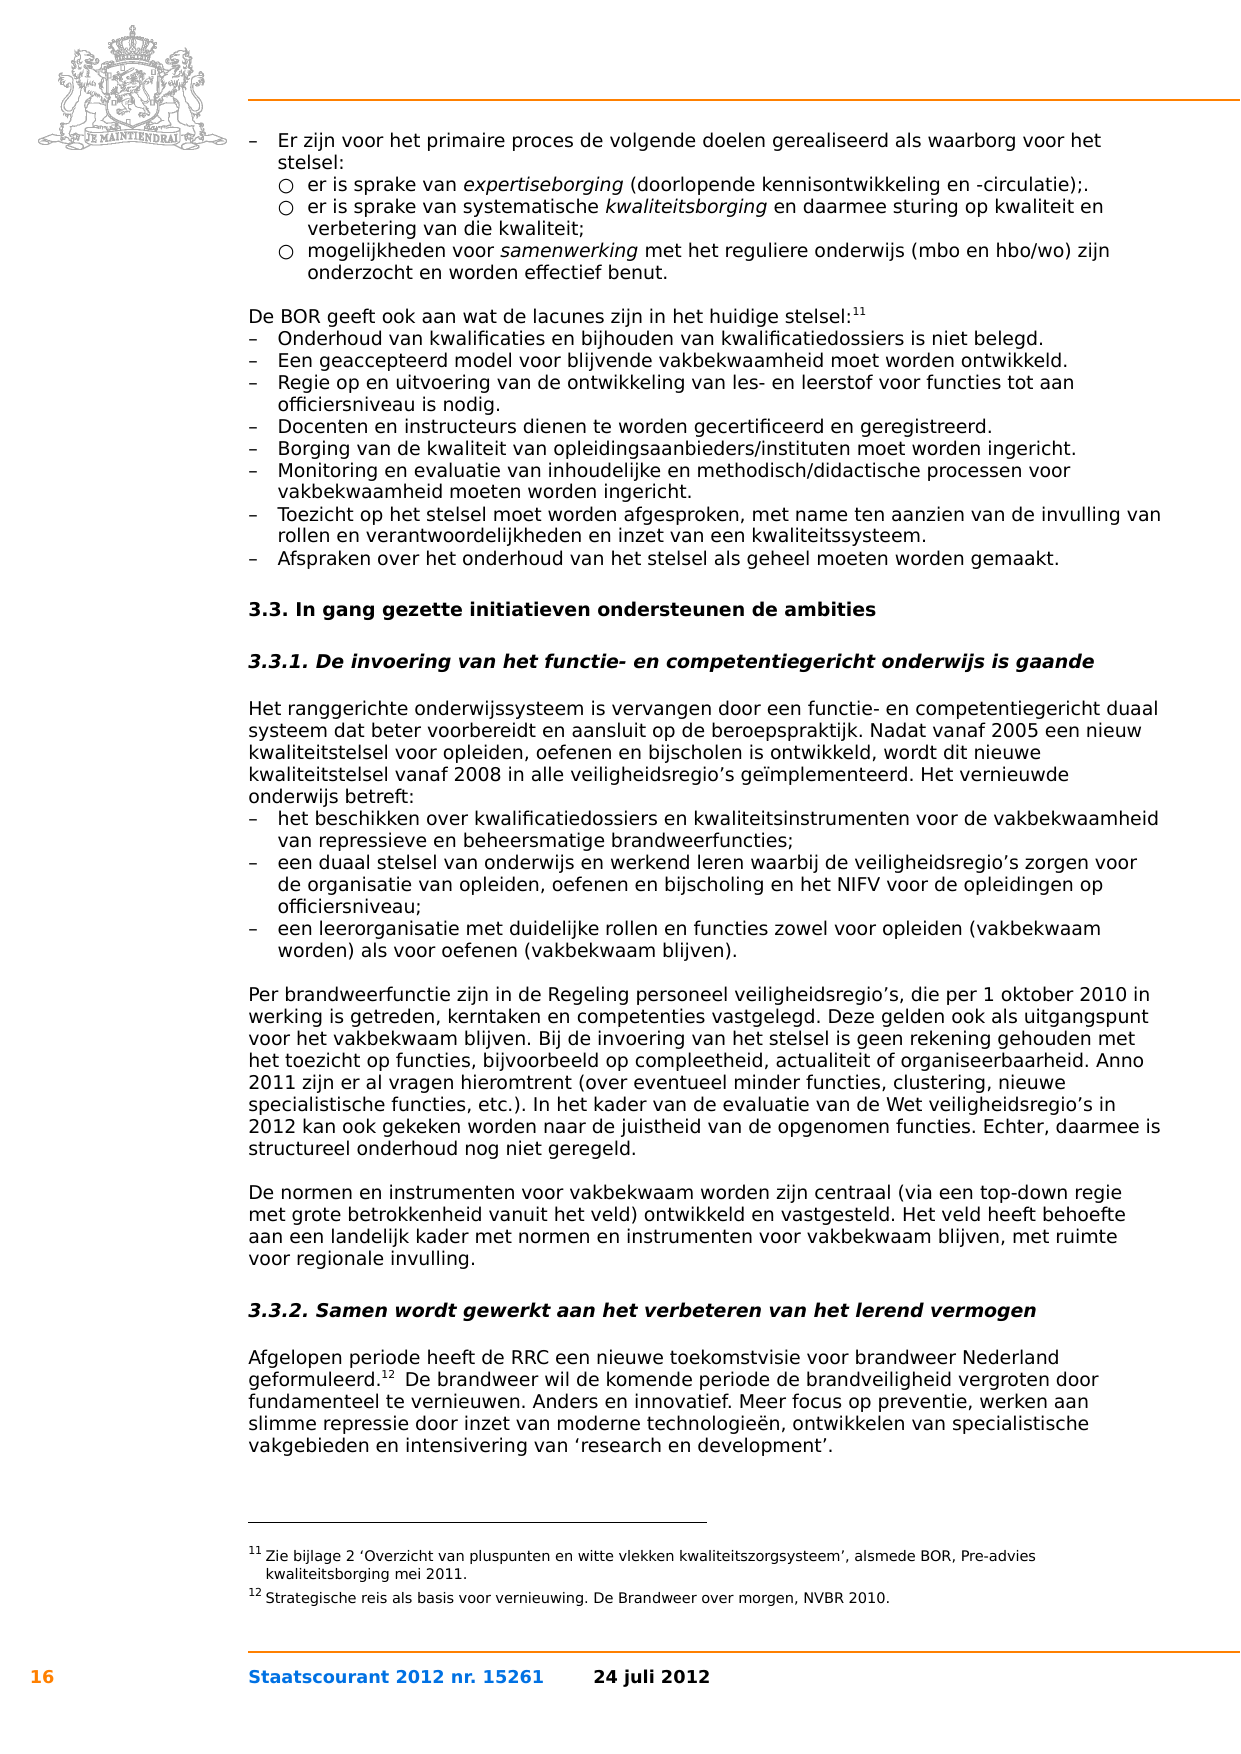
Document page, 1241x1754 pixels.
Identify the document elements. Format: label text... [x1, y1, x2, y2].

text Strategische reis als basis voor vernieuwing. De Brandweer over morgen, NVBR 2010. [248, 1586, 1163, 1608]
text De normen en instrumenten voor vakbekwaam worden zijn centraal (via een top-down regie met grote betrokkenheid vanuit het veld) ontwikkeld en vastgesteld. Het veld heeft behoefte aan een landelijk kader met normen en instrumenten voor vakbekwaam blijven, met ruimte voor regionale invulling. [248, 1182, 1163, 1269]
picture [38, 25, 227, 150]
text ○ er is sprake van expertiseborging (doorlopende kennisontwikkeling en -circulatie);. [278, 174, 1163, 196]
text – Regie op en uitvoering van de ontwikkeling van les- en leerstof voor functies tot aan officiersniveau is nodig. [248, 372, 1163, 416]
text Afgelopen periode heeft de RRC een nieuwe toekomstvisie voor brandweer Nederland geformuleerd. De brandweer wil de komende periode de brandveiligheid vergroten door fundamenteel te vernieuwen. Anders en innovatief. Meer focus op preventie, werken aan slimme repressie door inzet van moderne technologieën, ontwikkelen van specialistische vakgebieden en intensivering van ‘research en development’. [248, 1347, 1163, 1456]
text – Monitoring en evaluatie van inhoudelijke en methodisch/didactische processen voor vakbekwaamheid moeten worden ingericht. [248, 459, 1163, 503]
text ○ mogelijkheden voor samenwerking met het reguliere onderwijs (mbo en hbo/wo) zijn onderzocht en worden effectief benut. [278, 240, 1163, 284]
text Per brandweerfunctie zijn in de Regeling personeel veiligheidsregio’s, die per 1 oktober 2010 in werking is getreden, kerntaken en competenties vastgelegd. Deze gelden ook als uitgangspunt voor het vakbekwaam blijven. Bij de invoering van het stelsel is geen rekening gehouden met het toezicht op functies, bijvoorbeeld op compleetheid, actualiteit of organiseerbaarheid. Anno 2011 zijn er al vragen hieromtrent (over eventueel minder functies, clustering, nieuwe specialistische functies, etc.). In het kader van de evaluatie van de Wet veiligheidsregio’s in 2012 kan ook gekeken worden naar de juistheid van de opgenomen functies. Echter, daarmee is structureel onderhoud nog niet geregeld. [248, 984, 1163, 1160]
text – Afspraken over het onderhoud van het stelsel als geheel moeten worden gemaakt. [248, 547, 1163, 569]
text – het beschikken over kwalificatiedossiers en kwaliteitsinstrumenten voor de vakbekwaamheid van repressieve en beheersmatige brandweerfuncties; [248, 808, 1163, 852]
text ○ er is sprake van systematische kwaliteitsborging en daarmee sturing op kwaliteit en verbetering van die kwaliteit; [278, 196, 1163, 240]
text – Onderhoud van kwalificaties en bijhouden van kwalificatiedossiers is niet belegd. [248, 328, 1163, 349]
text – Docenten en instructeurs dienen te worden gecertificeerd en geregistreerd. [248, 416, 1163, 437]
text – een leerorganisatie met duidelijke rollen en functies zowel voor opleiden (vakbekwaam worden) als voor oefenen (vakbekwaam blijven). [248, 918, 1163, 962]
text – een duaal stelsel van onderwijs en werkend leren waarbij de veiligheidsregio’s zorgen voor de organisatie van opleiden, oefenen en bijscholing en het NIFV voor de opleidingen op officiersniveau; [248, 852, 1163, 918]
subtitle 3.3. In gang gezette initiatieven ondersteunen de ambities [248, 599, 1163, 621]
text De BOR geeft ook aan wat de lacunes zijn in het huidige stelsel: [248, 306, 1163, 328]
subtitle 3.3.2. Samen wordt gewerkt aan het verbeteren van het lerend vermogen [248, 1299, 1163, 1322]
text Het ranggerichte onderwijssysteem is vervangen door een functie- en competentiegericht duaal systeem dat beter voorbereidt en aansluit op de beroepspraktijk. Nadat vanaf 2005 een nieuw kwaliteitstelsel voor opleiden, oefenen en bijscholen is ontwikkeld, wordt dit nieuwe kwaliteitstelsel vanaf 2008 in alle veiligheidsregio’s geïmplementeerd. Het vernieuwde onderwijs betreft: [248, 698, 1163, 808]
subtitle 3.3.1. De invoering van het functie- en competentiegericht onderwijs is gaande [248, 651, 1163, 673]
text – Borging van de kwaliteit van opleidingsaanbieders/instituten moet worden ingericht. [248, 437, 1163, 459]
text – Een geaccepteerd model voor blijvende vakbekwaamheid moet worden ontwikkeld. [248, 349, 1163, 372]
text – Er zijn voor het primaire proces de volgende doelen gerealiseerd als waarborg voor het stelsel: [248, 130, 1163, 174]
text – Toezicht op het stelsel moet worden afgesproken, met name ten aanzien van de invulling van rollen en verantwoordelijkheden en inzet van een kwaliteitssysteem. [248, 503, 1163, 547]
text Zie bijlage 2 ‘Overzicht van pluspunten en witte vlekken kwaliteitszorgsysteem’, alsmede BOR, Pre-advies kwaliteitsborging mei 2011. [248, 1544, 1163, 1583]
